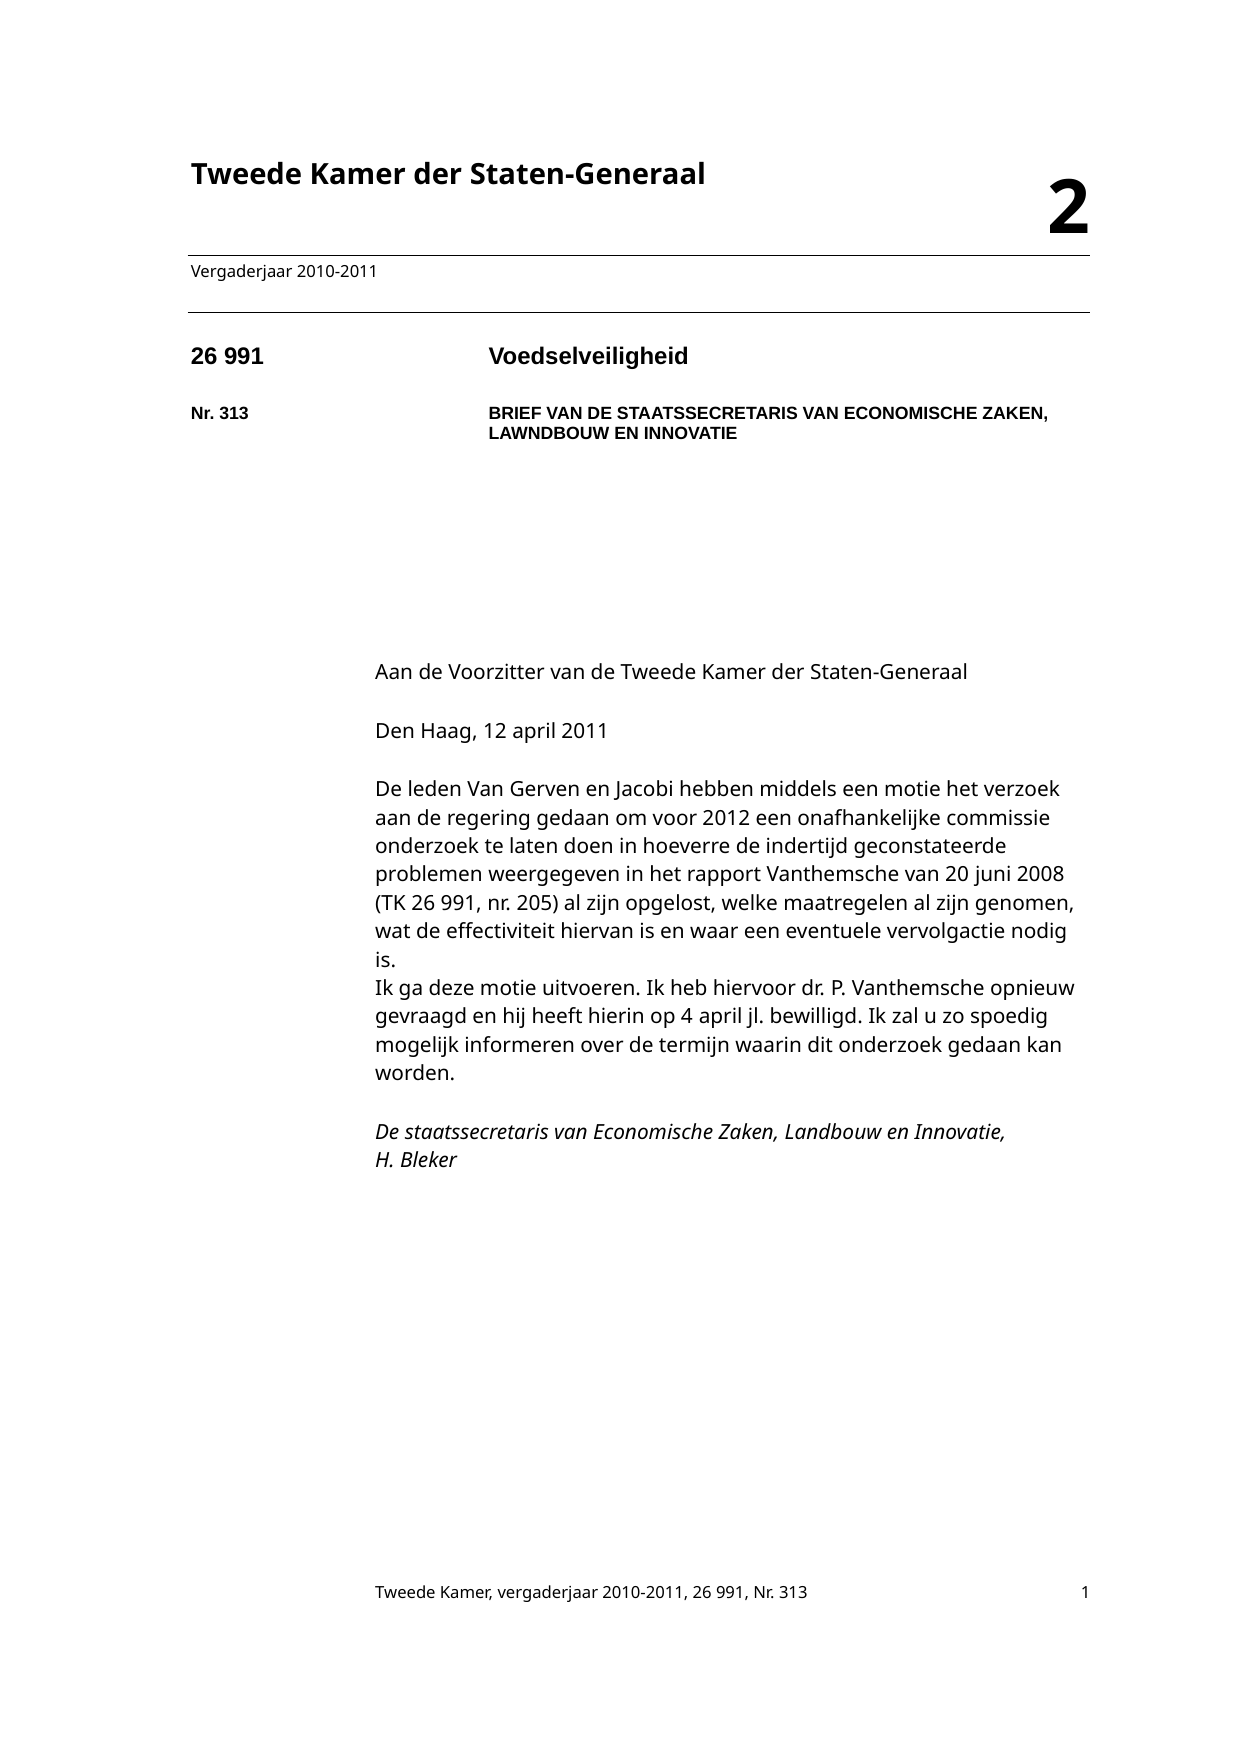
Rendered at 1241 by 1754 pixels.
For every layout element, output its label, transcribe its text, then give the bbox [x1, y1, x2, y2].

table_cell Voedselveiligheid [485, 339, 1090, 399]
text Aan de Voorzitter van de Tweede Kamer der Staten-Generaal [375, 657, 1090, 686]
table_cell [188, 313, 485, 339]
table_header Tweede Kamer der Staten-Generaal [188, 150, 909, 255]
table_header 2 [910, 150, 1090, 255]
table_cell Vergaderjaar 2010-2011 [188, 256, 485, 312]
table_cell Nr. 313 [188, 399, 485, 539]
text Den Haag, 12 april 2011 [375, 716, 1090, 744]
text De staatssecretaris van Economische Zaken, Landbouw en Innovatie, [375, 1117, 1090, 1145]
table_cell [485, 313, 1090, 339]
text H. Bleker [375, 1145, 1090, 1174]
table_cell 26 991 [188, 339, 485, 399]
text Ik ga deze motie uitvoeren. Ik heb hiervoor dr. P. Vanthemsche opnieuw gevraagd en hij heeft hierin op 4 april jl. bewilligd. Ik zal u zo spoedig mogelijk informeren over de termijn waarin dit onderzoek gedaan kan worden. [375, 973, 1090, 1087]
table_cell [485, 256, 1090, 312]
text De leden Van Gerven en Jacobi hebben middels een motie het verzoek aan de regering gedaan om voor 2012 een onafhankelijke commissie onderzoek te laten doen in hoeverre de indertijd geconstateerde problemen weergegeven in het rapport Vanthemsche van 20 juni 2008 (TK 26 991, nr. 205) al zijn opgelost, welke maatregelen al zijn genomen, wat de effectiviteit hiervan is en waar een eventuele vervolgactie nodig is. [375, 774, 1090, 973]
table_cell BRIEF VAN DE STAATSSECRETARIS VAN ECONOMISCHE ZAKEN, LAWNDBOUW EN INNOVATIE [485, 399, 1090, 539]
